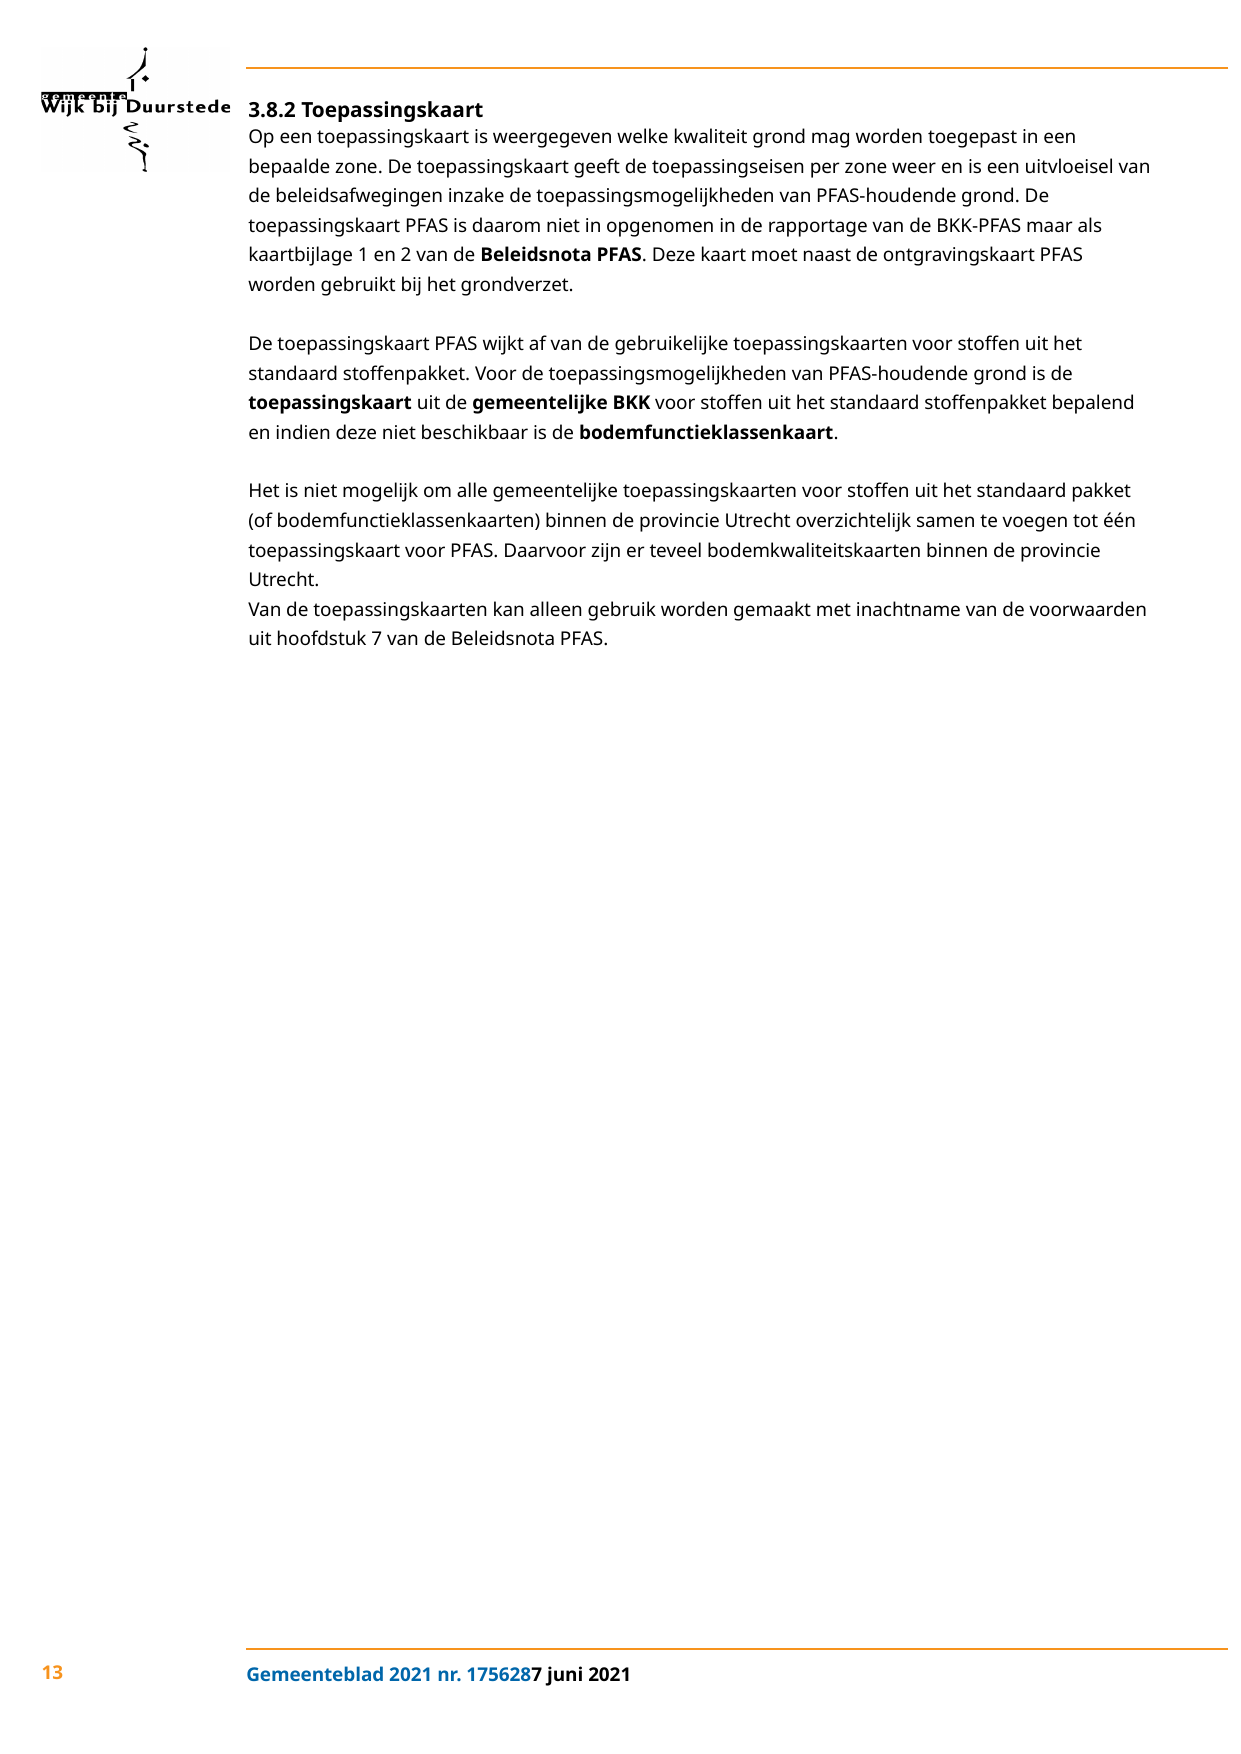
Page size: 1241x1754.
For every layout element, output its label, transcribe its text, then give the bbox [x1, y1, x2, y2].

text Het is niet mogelijk om alle gemeentelijke toepassingskaarten voor stoffen uit het standaard pakket (of bodemfunctieklassenkaarten) binnen de provincie Utrecht overzichtelijk samen te voegen tot één toepassingskaart voor PFAS. Daarvoor zijn er teveel bodemkwaliteitskaarten binnen de provincie Utrecht. [248, 478, 1152, 592]
text Op een toepassingskaart is weergegeven welke kwaliteit grond mag worden toegepast in een bepaalde zone. De toepassingskaart geeft de toepassingseisen per zone weer en is een uitvloeisel van de beleidsafwegingen inzake de toepassingsmogelijkheden van PFAS-houdende grond. De toepassingskaart PFAS is daarom niet in opgenomen in de rapportage van de BKK-PFAS maar als kaartbijlage 1 en 2 van de Beleidsnota PFAS. Deze kaart moet naast de ontgravingskaart PFAS worden gebruikt bij het grondverzet. [248, 123, 1152, 297]
text 3.8.2 Toepassingskaart [248, 95, 1152, 123]
table_header De toepassingskaart PFAS wijkt af van de gebruikelijke toepassingskaarten voor stoffen uit het standaard stoffenpakket. Voor de toepassingsmogelijkheden van PFAS-houdende grond is de toepassingskaart uit de gemeentelijke BKK voor stoffen uit het standaard stoffenpakket bepalend en indien deze niet beschikbaar is de bodemfunctieklassenkaart. [248, 330, 1152, 445]
text Van de toepassingskaarten kan alleen gebruik worden gemaakt met inachtname van de voorwaarden uit hoofdstuk 7 van de Beleidsnota PFAS. [248, 596, 1152, 651]
picture [41, 47, 231, 172]
